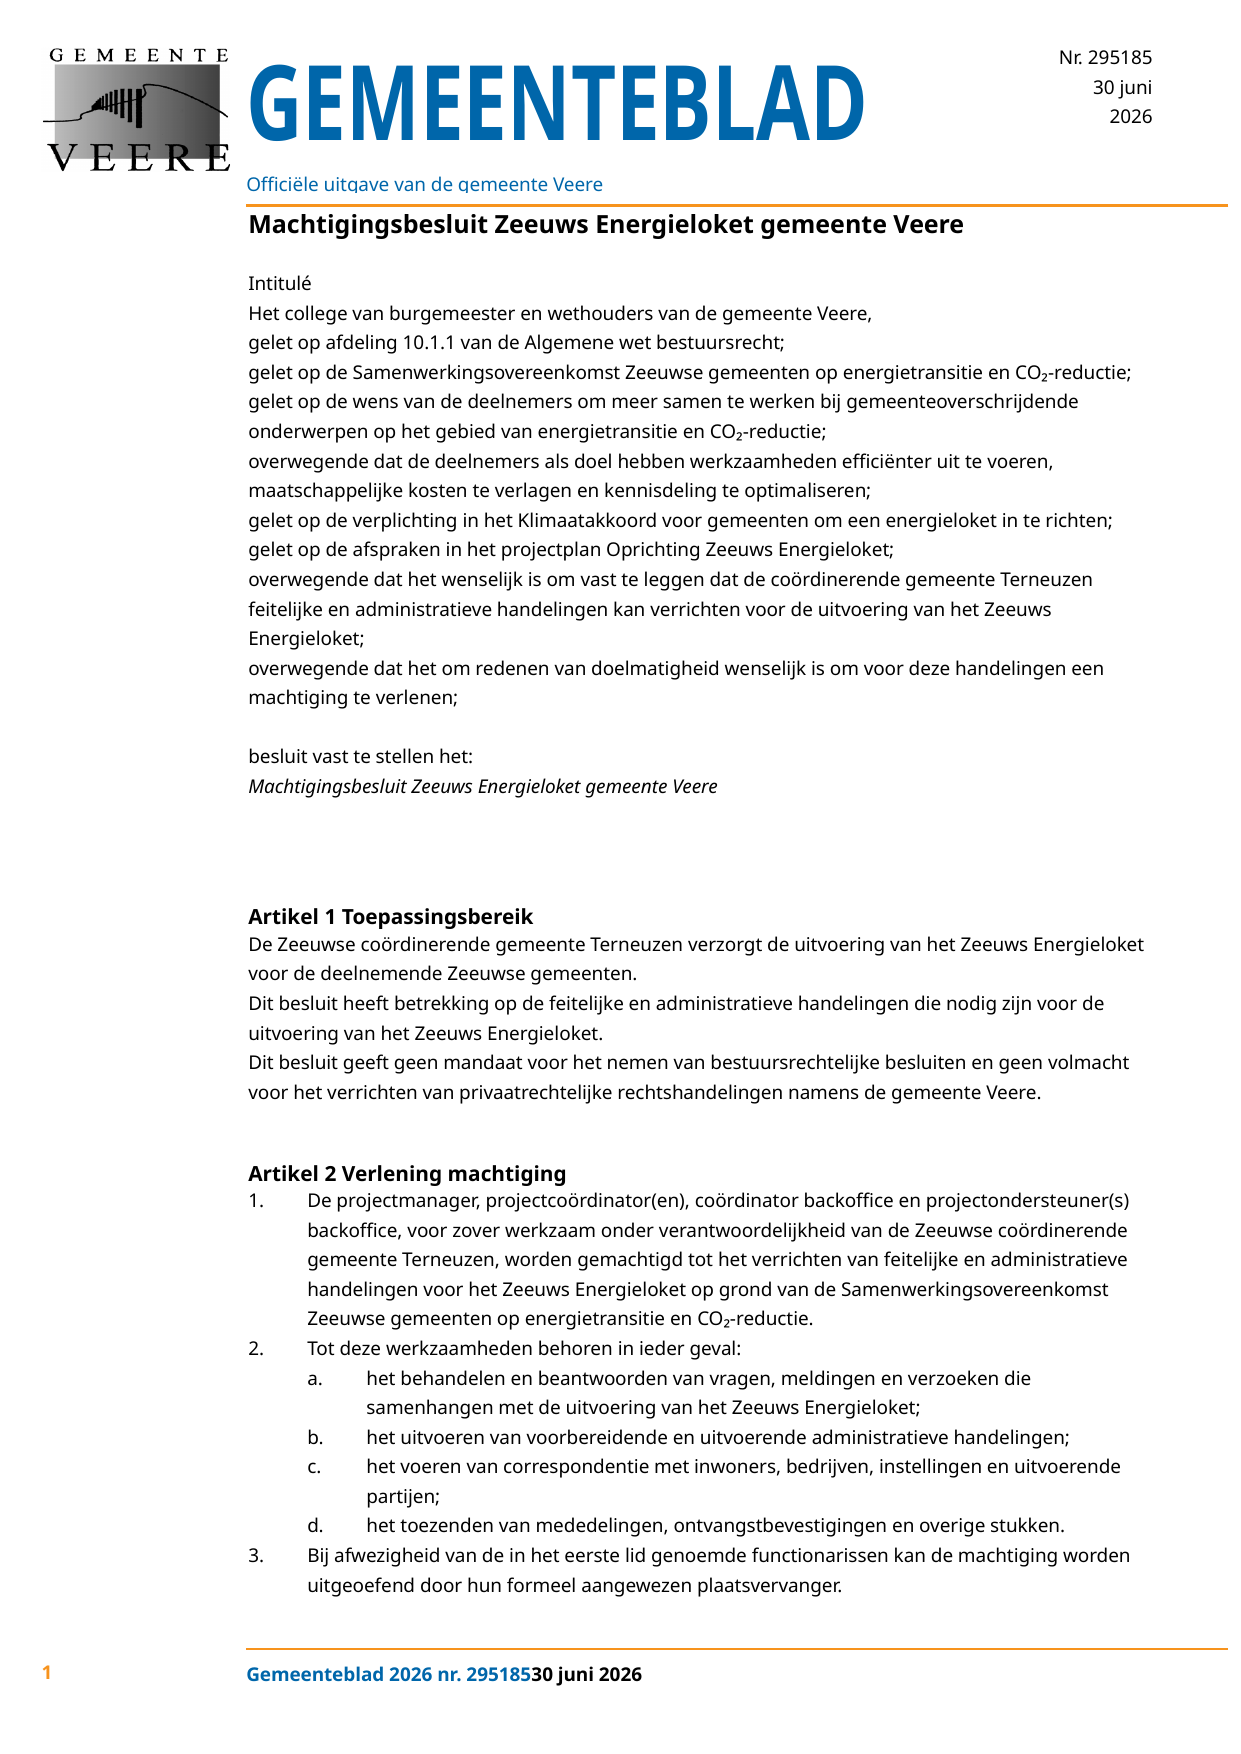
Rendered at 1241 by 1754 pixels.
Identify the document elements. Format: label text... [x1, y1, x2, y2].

list De projectmanager, projectcoördinator(en), coördinator backoffice en projectondersteuner(s) backoffice, voor zover werkzaam onder verantwoordelijkheid van de Zeeuwse coördinerende gemeente Terneuzen, worden gemachtigd tot het verrichten van feitelijke en administratieve handelingen voor het Zeeuws Energieloket op grond van de Samenwerkingsovereenkomst Zeeuwse gemeenten op energietransitie en CO₂-reductie. [248, 1187, 1152, 1331]
text Machtigingsbesluit Zeeuws Energieloket gemeente Veere [248, 773, 1152, 799]
text gelet op de afspraken in het projectplan Oprichting Zeeuws Energieloket; [248, 537, 1152, 562]
text besluit vast te stellen het: [248, 744, 1152, 769]
text gelet op de Samenwerkingsovereenkomst Zeeuwse gemeenten op energietransitie en CO₂-reductie; [248, 359, 1152, 385]
list het voeren van correspondentie met inwoners, bedrijven, instellingen en uitvoerende partijen; [307, 1453, 1152, 1509]
text gelet op de verplichting in het Klimaatakkoord voor gemeenten om een energieloket in te richten; [248, 507, 1152, 533]
text Intitulé [248, 270, 1152, 296]
text Artikel 2 Verlening machtiging [248, 1159, 1152, 1187]
text gelet op afdeling 10.1.1 van de Algemene wet bestuursrecht; [248, 329, 1152, 355]
picture [41, 47, 231, 172]
text Het college van burgemeester en wethouders van de gemeente Veere, [248, 300, 1152, 326]
text overwegende dat het om redenen van doelmatigheid wenselijk is om voor deze handelingen een machtiging te verlenen; [248, 655, 1152, 710]
text Dit besluit geeft geen mandaat voor het nemen van bestuursrechtelijke besluiten en geen volmacht voor het verrichten van privaatrechtelijke rechtshandelingen namens de gemeente Veere. [248, 1049, 1152, 1104]
list het toezenden van mededelingen, ontvangstbevestigingen en overige stukken. [307, 1513, 1152, 1538]
list Bij afwezigheid van de in het eerste lid genoemde functionarissen kan de machtiging worden uitgeoefend door hun formeel aangewezen plaatsvervanger. [248, 1542, 1152, 1598]
text Artikel 1 Toepassingsbereik [248, 902, 1152, 931]
list het behandelen en beantwoorden van vragen, meldingen en verzoeken die samenhangen met de uitvoering van het Zeeuws Energieloket; [307, 1365, 1152, 1420]
list het uitvoeren van voorbereidende en uitvoerende administratieve handelingen; [307, 1424, 1152, 1450]
text overwegende dat het wenselijk is om vast te leggen dat de coördinerende gemeente Terneuzen feitelijke en administratieve handelingen kan verrichten voor de uitvoering van het Zeeuws Energieloket; [248, 566, 1152, 651]
text De Zeeuwse coördinerende gemeente Terneuzen verzorgt de uitvoering van het Zeeuws Energieloket voor de deelnemende Zeeuwse gemeenten. [248, 931, 1152, 986]
list Tot deze werkzaamheden behoren in ieder geval: [248, 1335, 1152, 1361]
text Machtigingsbesluit Zeeuws Energieloket gemeente Veere [248, 207, 1152, 241]
text Dit besluit heeft betrekking op de feitelijke en administratieve handelingen die nodig zijn voor de uitvoering van het Zeeuws Energieloket. [248, 990, 1152, 1045]
text gelet op de wens van de deelnemers om meer samen te werken bij gemeenteoverschrijdende onderwerpen op het gebied van energietransitie en CO₂-reductie; [248, 389, 1152, 444]
text overwegende dat de deelnemers als doel hebben werkzaamheden efficiënter uit te voeren, maatschappelijke kosten te verlagen en kennisdeling te optimaliseren; [248, 448, 1152, 503]
